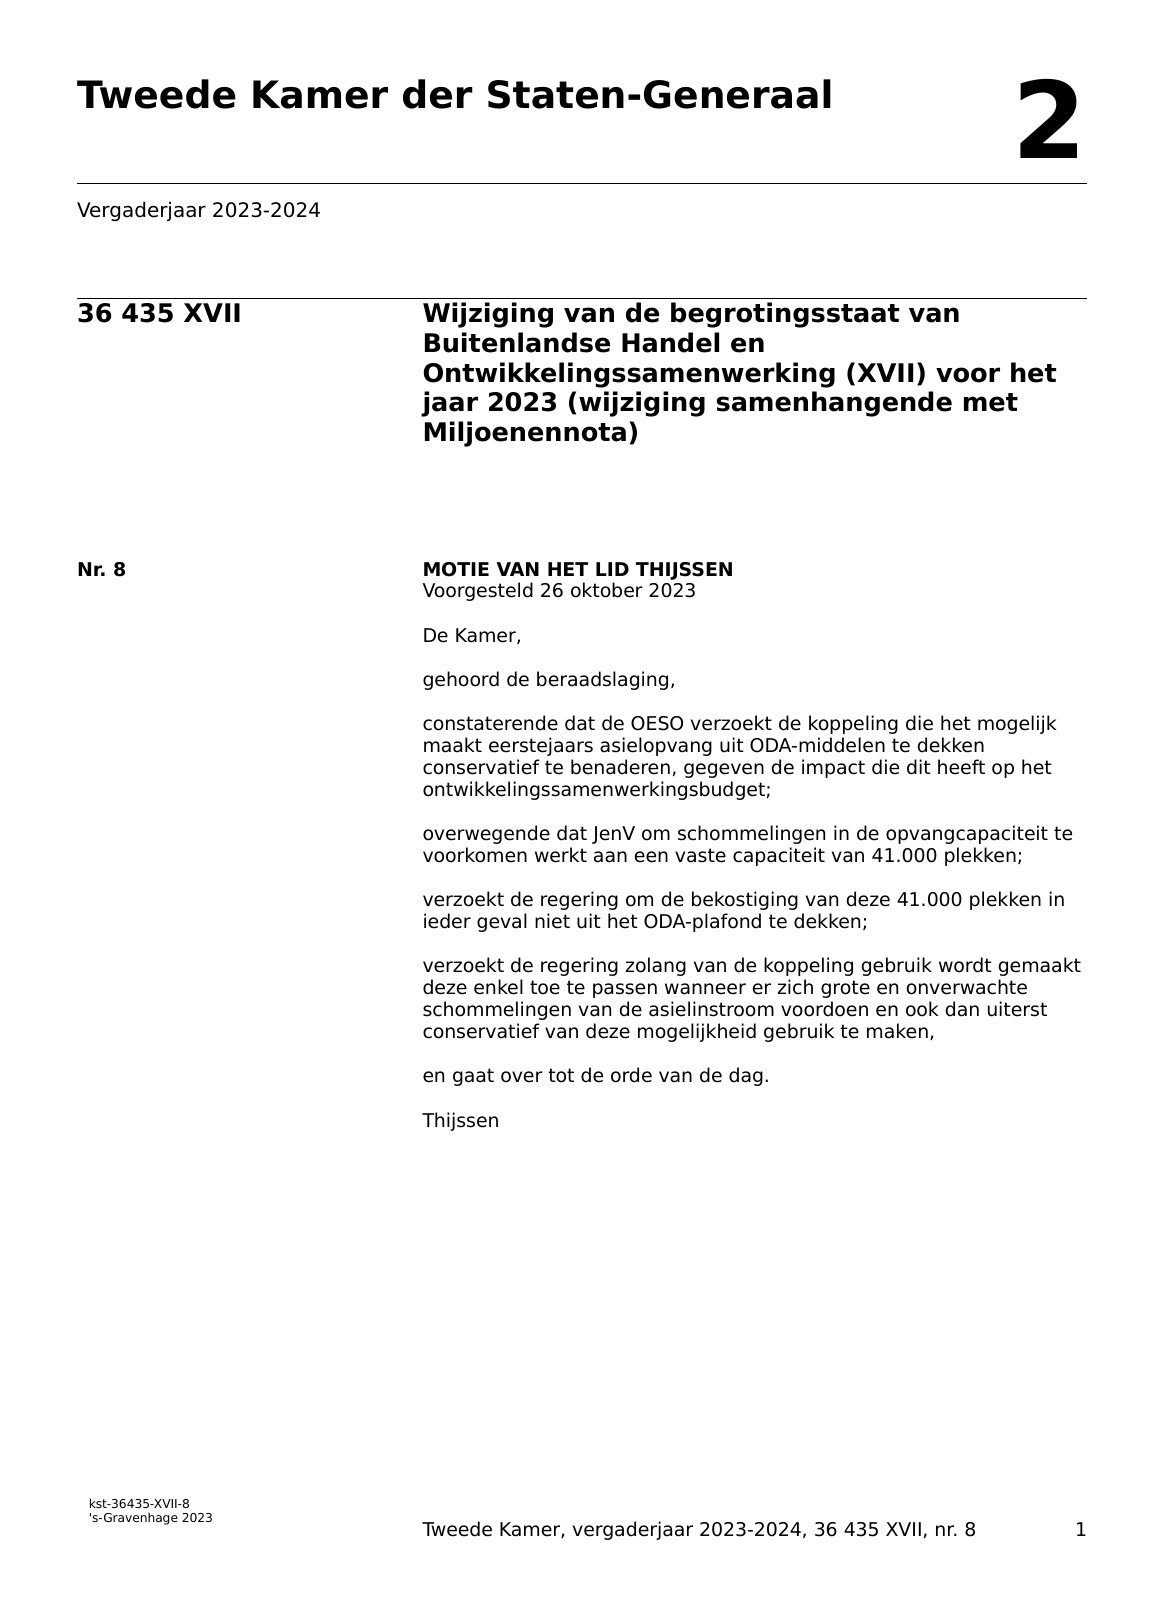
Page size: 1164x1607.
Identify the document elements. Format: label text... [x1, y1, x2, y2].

text verzoekt de regering om de bekostiging van deze 41.000 plekken in ieder geval niet uit het ODA-plafond te dekken; [422, 889, 1087, 933]
text constaterende dat de OESO verzoekt de koppeling die het mogelijk maakt eerstejaars asielopvang uit ODA-middelen te dekken conservatief te benaderen, gegeven de impact die dit heeft op het ontwikkelingssamenwerkingsbudget; [422, 713, 1087, 801]
text overwegende dat JenV om schommelingen in de opvangcapaciteit te voorkomen werkt aan een vaste capaciteit van 41.000 plekken; [422, 823, 1087, 867]
subtitle Nr. 8 MOTIE VAN HET LID THIJSSEN [77, 558, 1087, 580]
text gehoord de beraadslaging, [422, 669, 1087, 691]
table_cell Vergaderjaar 2023-2024 [77, 184, 1087, 298]
table_header Tweede Kamer der Staten-Generaal [77, 59, 886, 183]
table_header 2 [886, 59, 1087, 183]
text kst-36435-XVII-8 [88, 1497, 323, 1511]
subtitle 36 435 XVII Wijziging van de begrotingsstaat van Buitenlandse Handel en Ontwikkelingssamenwerking (XVII) voor het jaar 2023 (wijziging samenhangende met Miljoenennota) [77, 299, 1087, 447]
text verzoekt de regering zolang van de koppeling gebruik wordt gemaakt deze enkel toe te passen wanneer er zich grote en onverwachte schommelingen van de asielinstroom voordoen en ook dan uiterst conservatief van deze mogelijkheid gebruik te maken, [422, 955, 1087, 1043]
text Voorgesteld 26 oktober 2023 [422, 580, 1087, 602]
text 's-Gravenhage 2023 [88, 1511, 323, 1525]
text Thijssen [422, 1109, 1087, 1132]
text De Kamer, [422, 624, 1087, 647]
text en gaat over tot de orde van de dag. [422, 1065, 1087, 1087]
